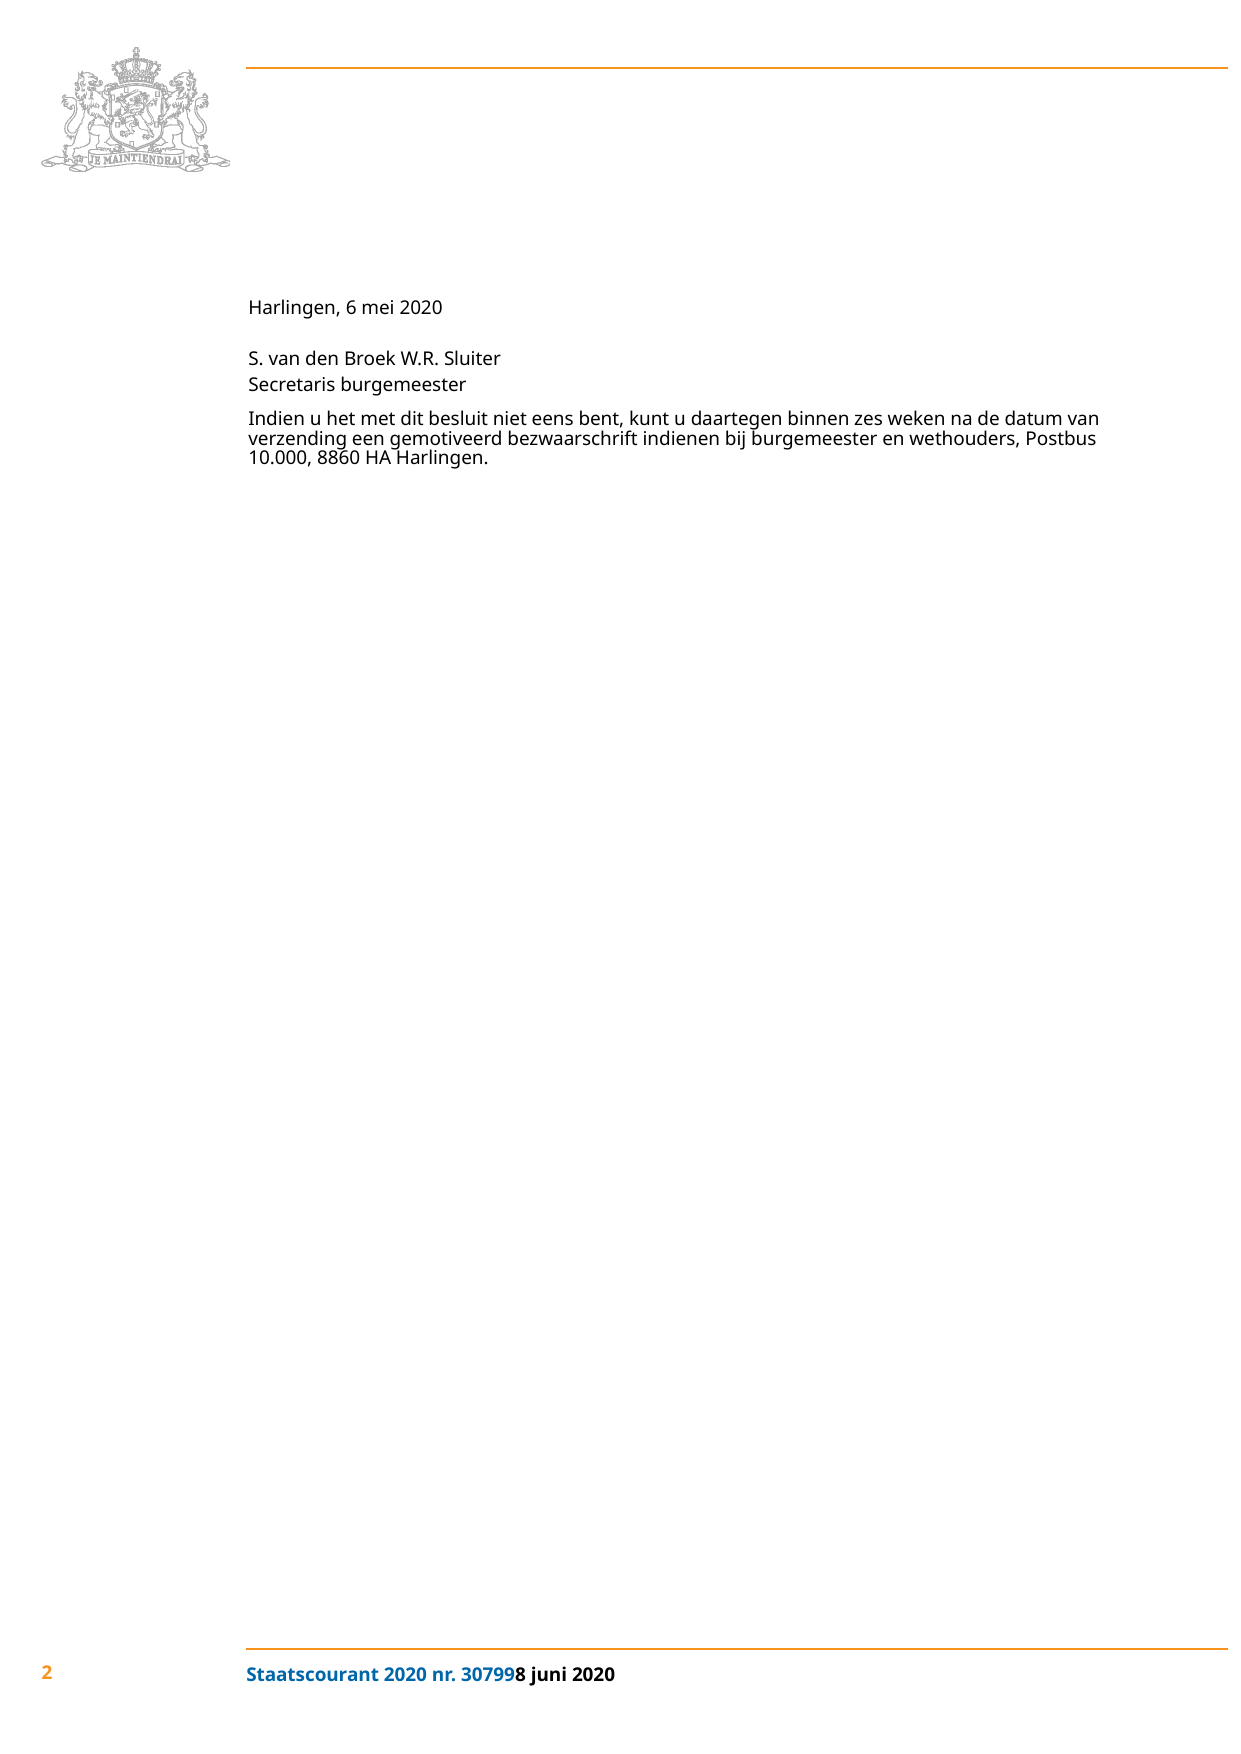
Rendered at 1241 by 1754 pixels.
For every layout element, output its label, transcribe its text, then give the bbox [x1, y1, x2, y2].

text Indien u het met dit besluit niet eens bent, kunt u daartegen binnen zes weken na de datum van verzending een gemotiveerd bezwaarschrift indienen bij burgemeester en wethouders, Postbus 10.000, 8860 HA Harlingen. [248, 410, 1152, 468]
text Secretaris burgemeester [248, 371, 1152, 397]
text Harlingen, 6 mei 2020 [248, 294, 1152, 319]
text S. van den Broek W.R. Sluiter [248, 345, 1152, 371]
picture [41, 47, 231, 172]
